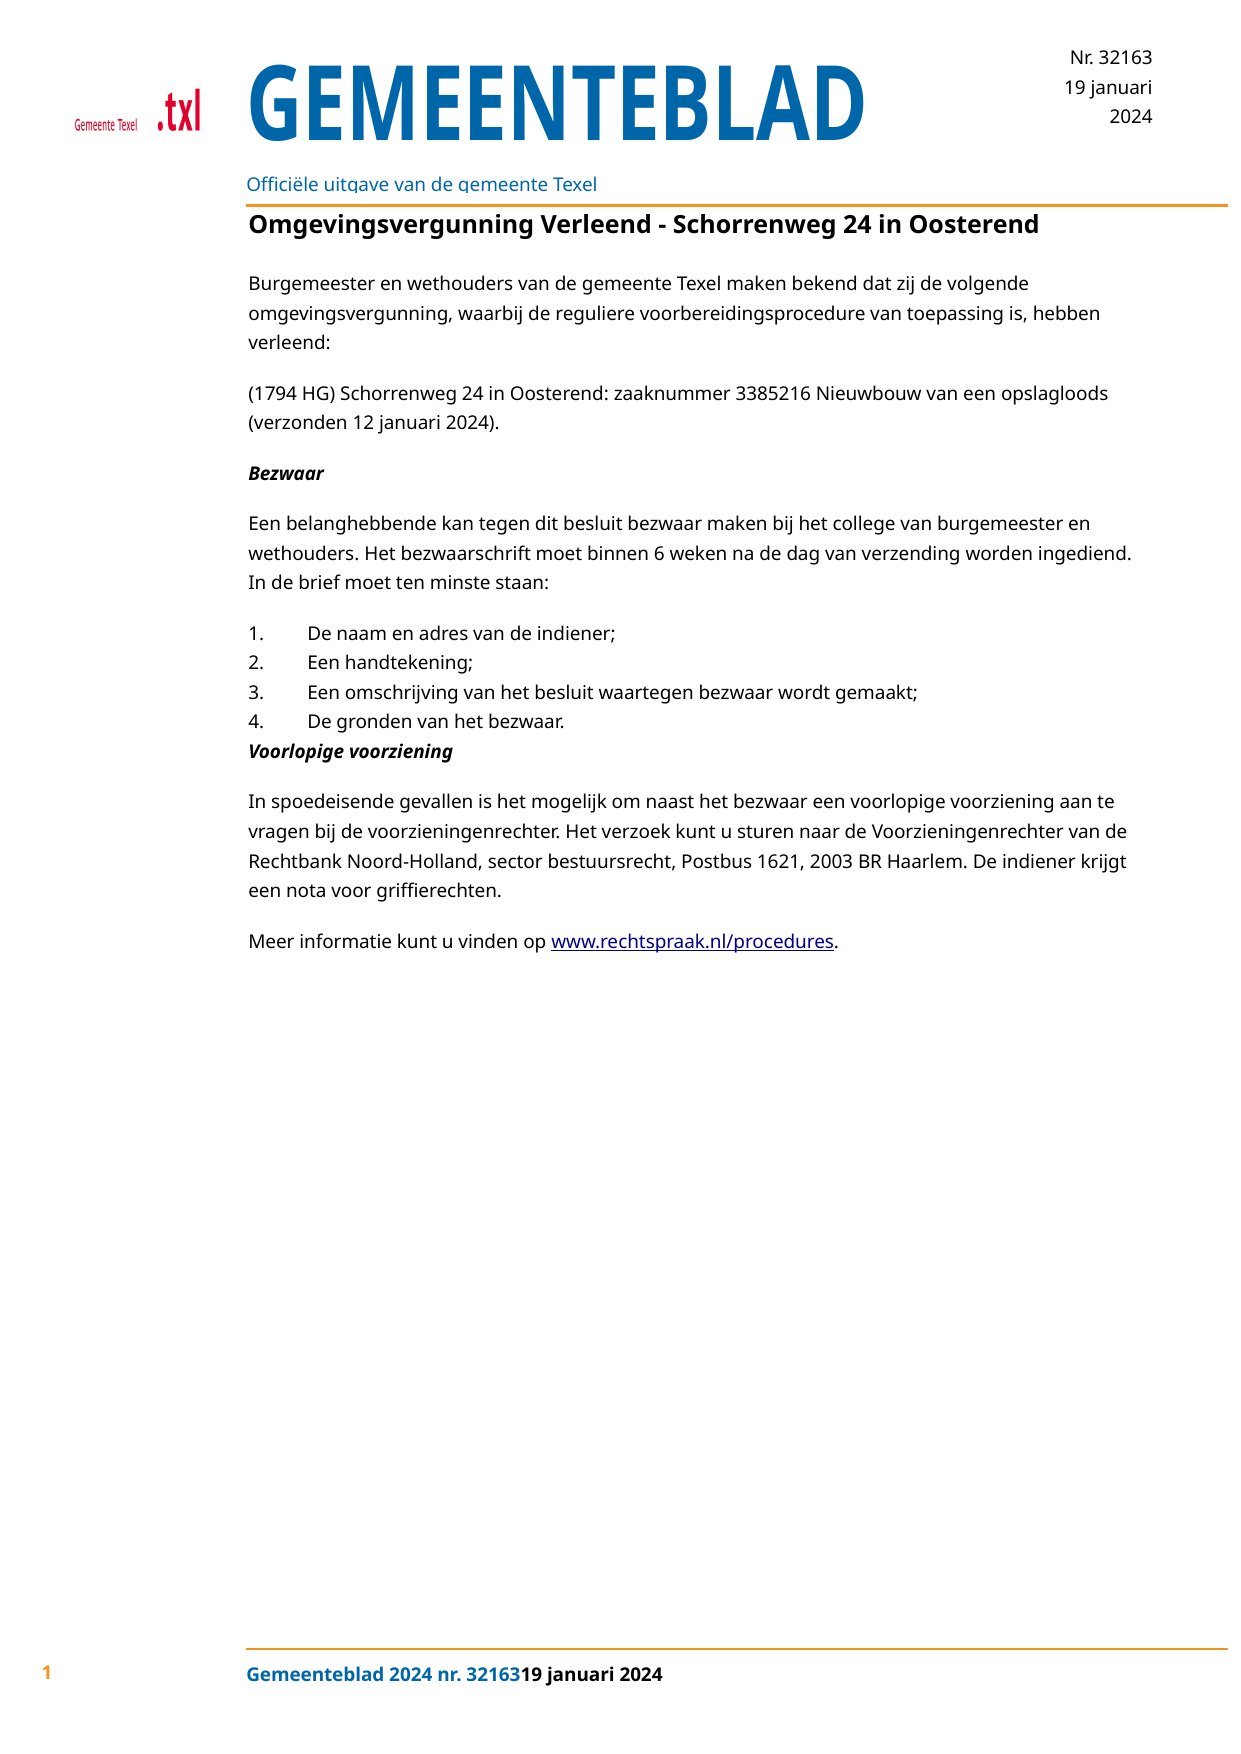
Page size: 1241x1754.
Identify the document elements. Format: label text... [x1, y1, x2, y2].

list Een handtekening; [248, 649, 1152, 675]
text Bezwaar [248, 460, 1152, 486]
list De naam en adres van de indiener; [248, 620, 1152, 646]
list Een omschrijving van het besluit waartegen bezwaar wordt gemaakt; [248, 679, 1152, 705]
text Een belanghebbende kan tegen dit besluit bezwaar maken bij het college van burgemeester en wethouders. Het bezwaarschrift moet binnen 6 weken na de dag van verzending worden ingediend. In de brief moet ten minste staan: [248, 510, 1152, 595]
picture [41, 47, 231, 172]
text Omgevingsvergunning Verleend - Schorrenweg 24 in Oosterend [248, 207, 1152, 241]
text In spoedeisende gevallen is het mogelijk om naast het bezwaar een voorlopige voorziening aan te vragen bij de voorzieningenrechter. Het verzoek kunt u sturen naar de Voorzieningenrechter van de Rechtbank Noord-Holland, sector bestuursrecht, Postbus 1621, 2003 BR Haarlem. De indiener krijgt een nota voor griffierechten. [248, 789, 1152, 903]
text Voorlopige voorziening [248, 738, 1152, 764]
text Meer informatie kunt u vinden op www.rechtspraak.nl/procedures. [248, 928, 1152, 953]
list De gronden van het bezwaar. [248, 709, 1152, 734]
text (1794 HG) Schorrenweg 24 in Oosterend: zaaknummer 3385216 Nieuwbouw van een opslagloods (verzonden 12 januari 2024). [248, 380, 1152, 435]
text Burgemeester en wethouders van de gemeente Texel maken bekend dat zij de volgende omgevingsvergunning, waarbij de reguliere voorbereidingsprocedure van toepassing is, hebben verleend: [248, 270, 1152, 355]
